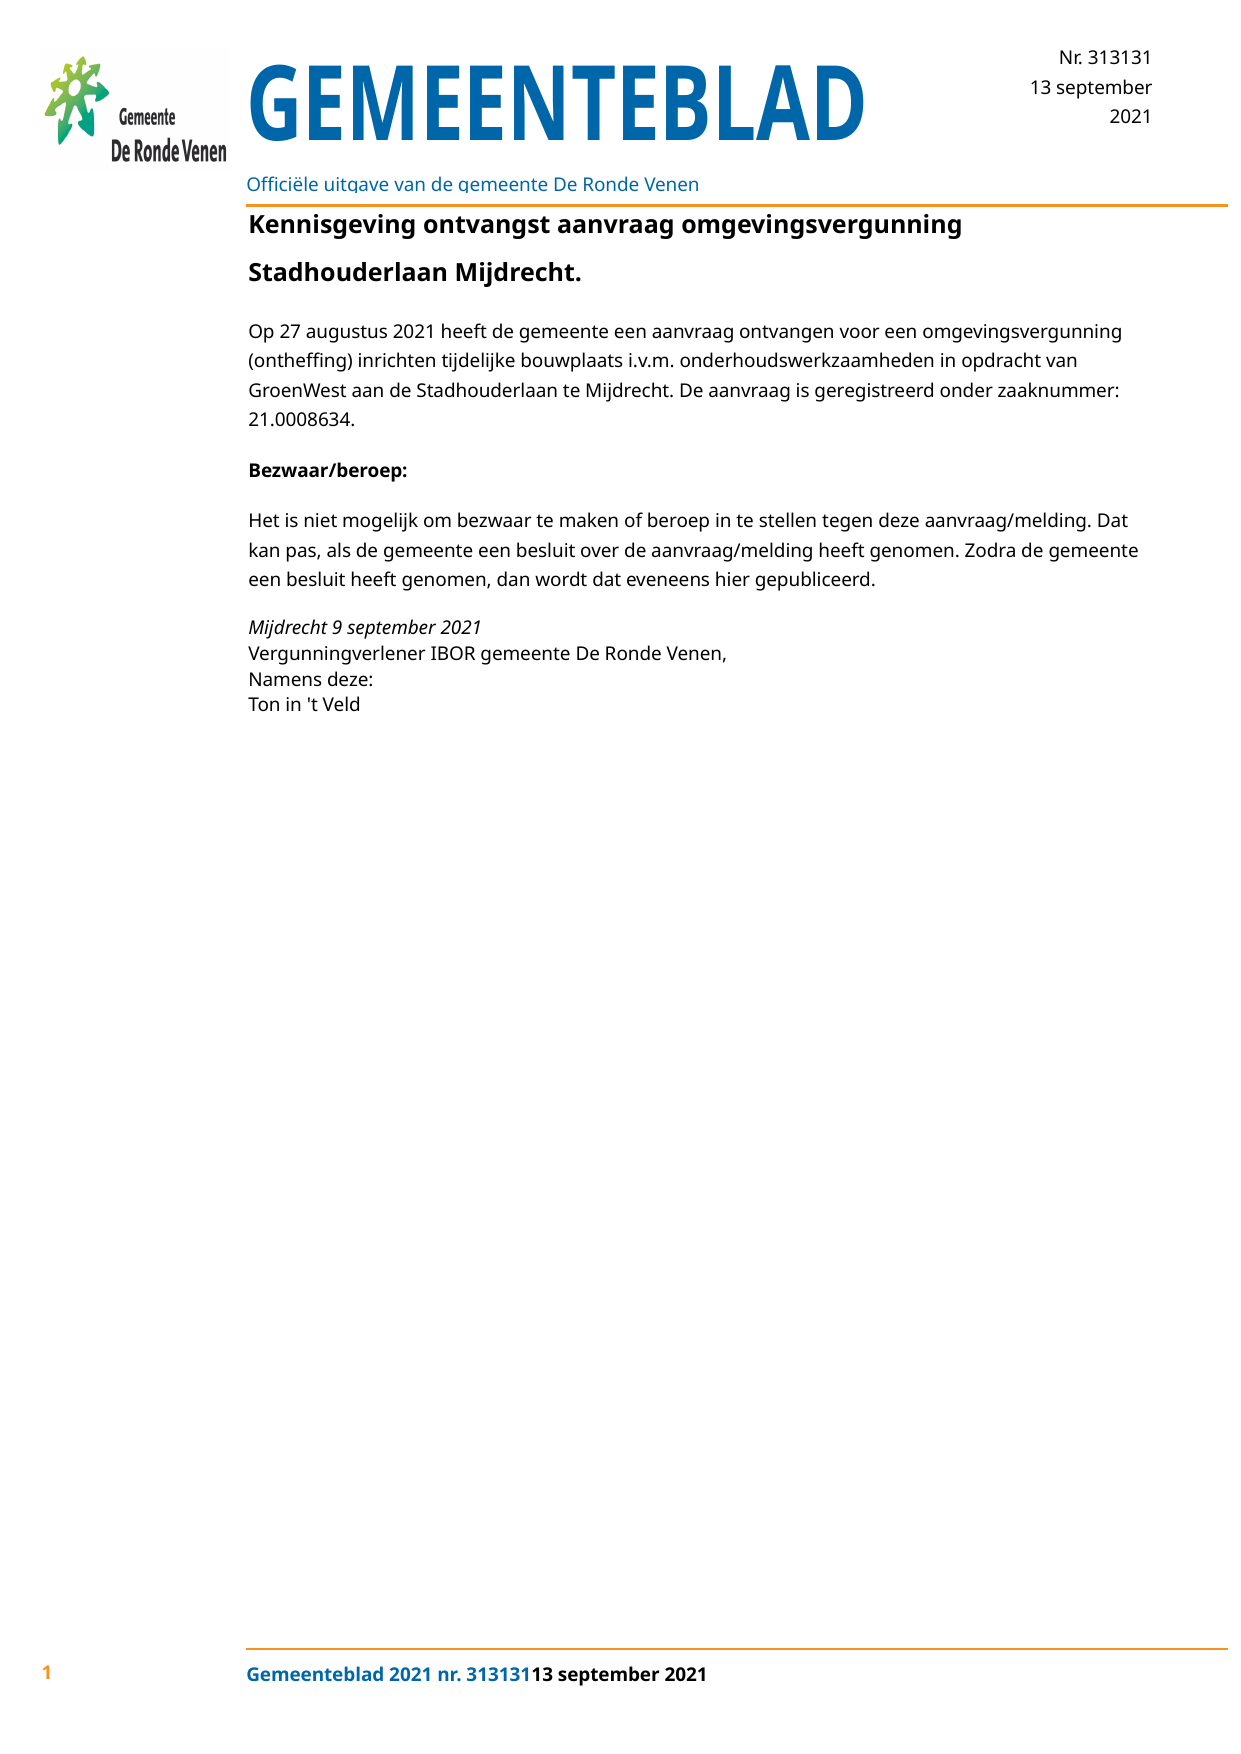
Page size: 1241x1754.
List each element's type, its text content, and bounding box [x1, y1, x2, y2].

text Namens deze: [248, 666, 1152, 692]
text Vergunningverlener IBOR gemeente De Ronde Venen, [248, 640, 1152, 666]
text Op 27 augustus 2021 heeft de gemeente een aanvraag ontvangen voor een omgevingsvergunning (ontheffing) inrichten tijdelijke bouwplaats i.v.m. onderhoudswerkzaamheden in opdracht van GroenWest aan de Stadhouderlaan te Mijdrecht. De aanvraag is geregistreerd onder zaaknummer: 21.0008634. [248, 318, 1152, 432]
text Ton in 't Veld [248, 692, 1152, 717]
text Bezwaar/beroep: [248, 457, 1152, 483]
text Het is niet mogelijk om bezwaar te maken of beroep in te stellen tegen deze aanvraag/melding. Dat kan pas, als de gemeente een besluit over de aanvraag/melding heeft genomen. Zodra de gemeente een besluit heeft genomen, dan wordt dat eveneens hier gepubliceerd. [248, 507, 1152, 592]
picture [41, 47, 231, 172]
text Mijdrecht 9 september 2021 [248, 614, 1152, 640]
text Kennisgeving ontvangst aanvraag omgevingsvergunning Stadhouderlaan Mijdrecht. [248, 207, 1152, 288]
